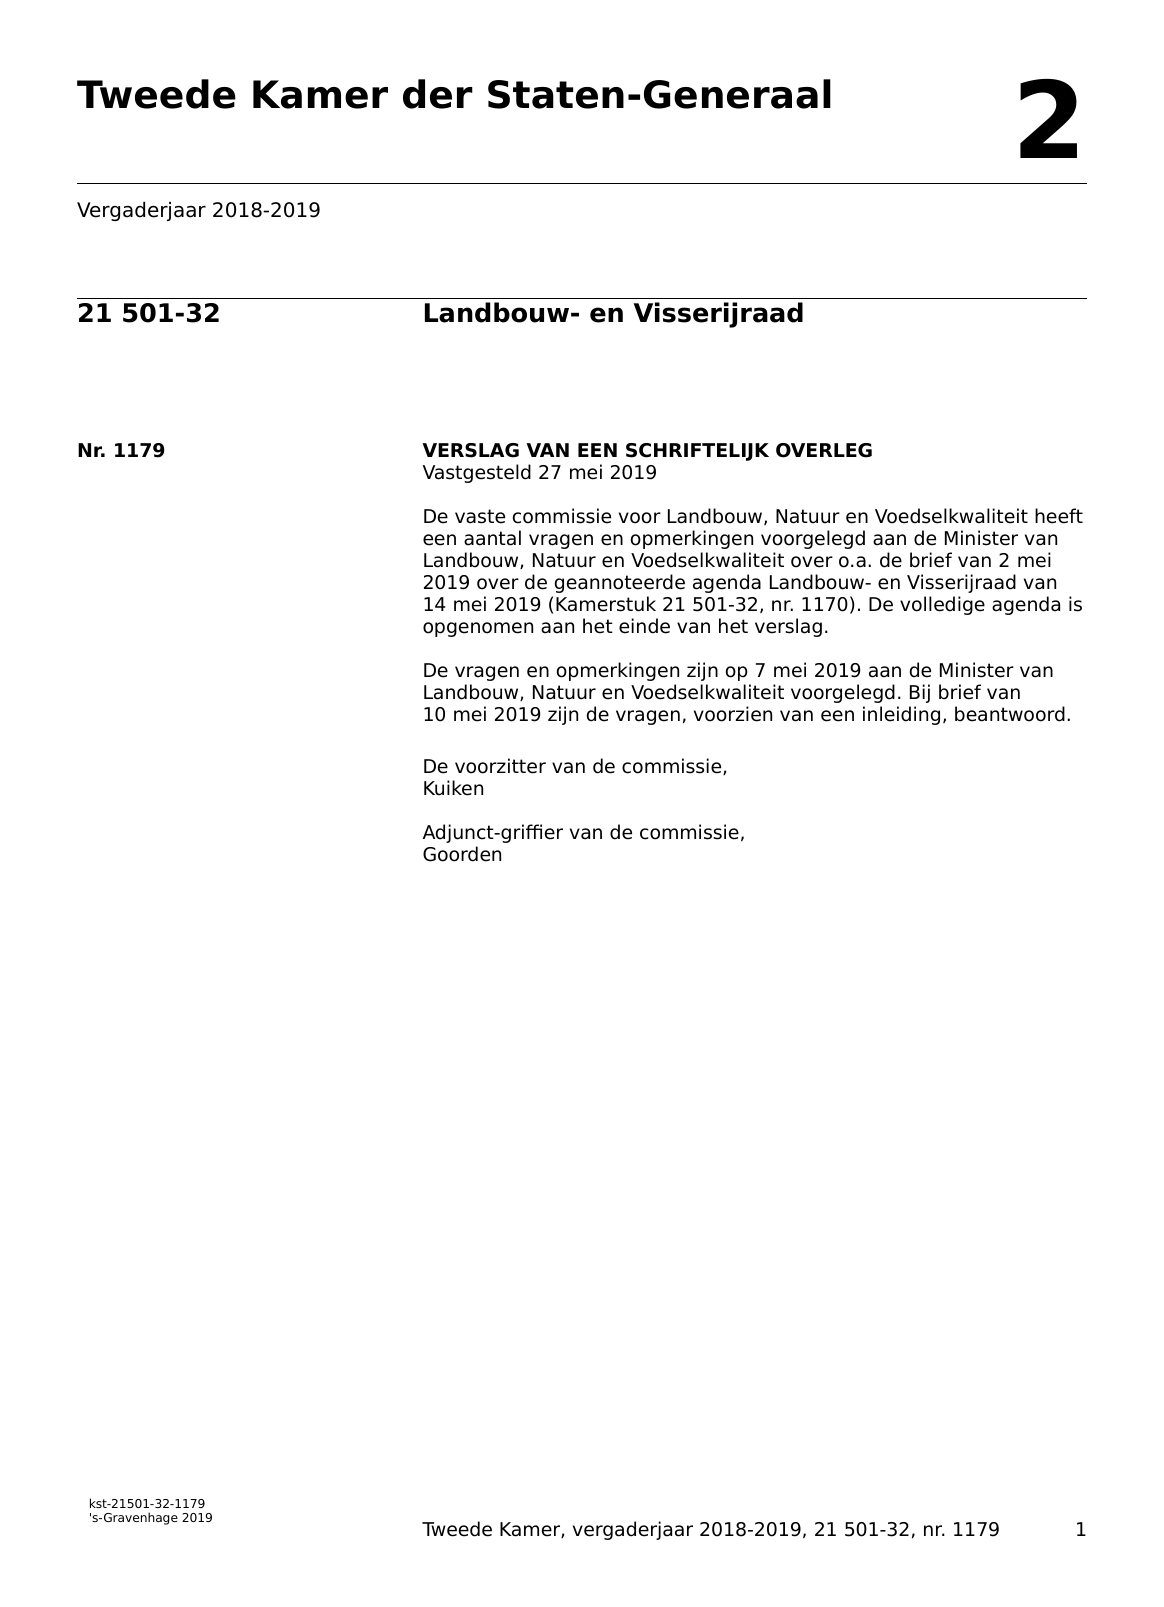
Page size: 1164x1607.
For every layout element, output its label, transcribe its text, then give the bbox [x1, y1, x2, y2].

text Adjunct-griffier van de commissie, Goorden [422, 822, 1087, 866]
subtitle Nr. 1179 VERSLAG VAN EEN SCHRIFTELIJK OVERLEG [77, 440, 1087, 462]
table_cell Vergaderjaar 2018-2019 [77, 184, 1087, 298]
text kst-21501-32-1179 [88, 1497, 323, 1511]
text De voorzitter van de commissie, Kuiken [422, 756, 1087, 800]
text Vastgesteld 27 mei 2019 [422, 462, 1087, 484]
subtitle 21 501-32 Landbouw- en Visserijraad [77, 299, 1087, 329]
text De vragen en opmerkingen zijn op 7 mei 2019 aan de Minister van Landbouw, Natuur en Voedselkwaliteit voorgelegd. Bij brief van 10 mei 2019 zijn de vragen, voorzien van een inleiding, beantwoord. [422, 660, 1087, 726]
text 's-Gravenhage 2019 [88, 1511, 323, 1525]
table_header Tweede Kamer der Staten-Generaal [77, 59, 886, 183]
table_header 2 [886, 59, 1087, 183]
text De vaste commissie voor Landbouw, Natuur en Voedselkwaliteit heeft een aantal vragen en opmerkingen voorgelegd aan de Minister van Landbouw, Natuur en Voedselkwaliteit over o.a. de brief van 2 mei 2019 over de geannoteerde agenda Landbouw- en Visserijraad van 14 mei 2019 (Kamerstuk 21 501-32, nr. 1170). De volledige agenda is opgenomen aan het einde van het verslag. [422, 506, 1087, 638]
